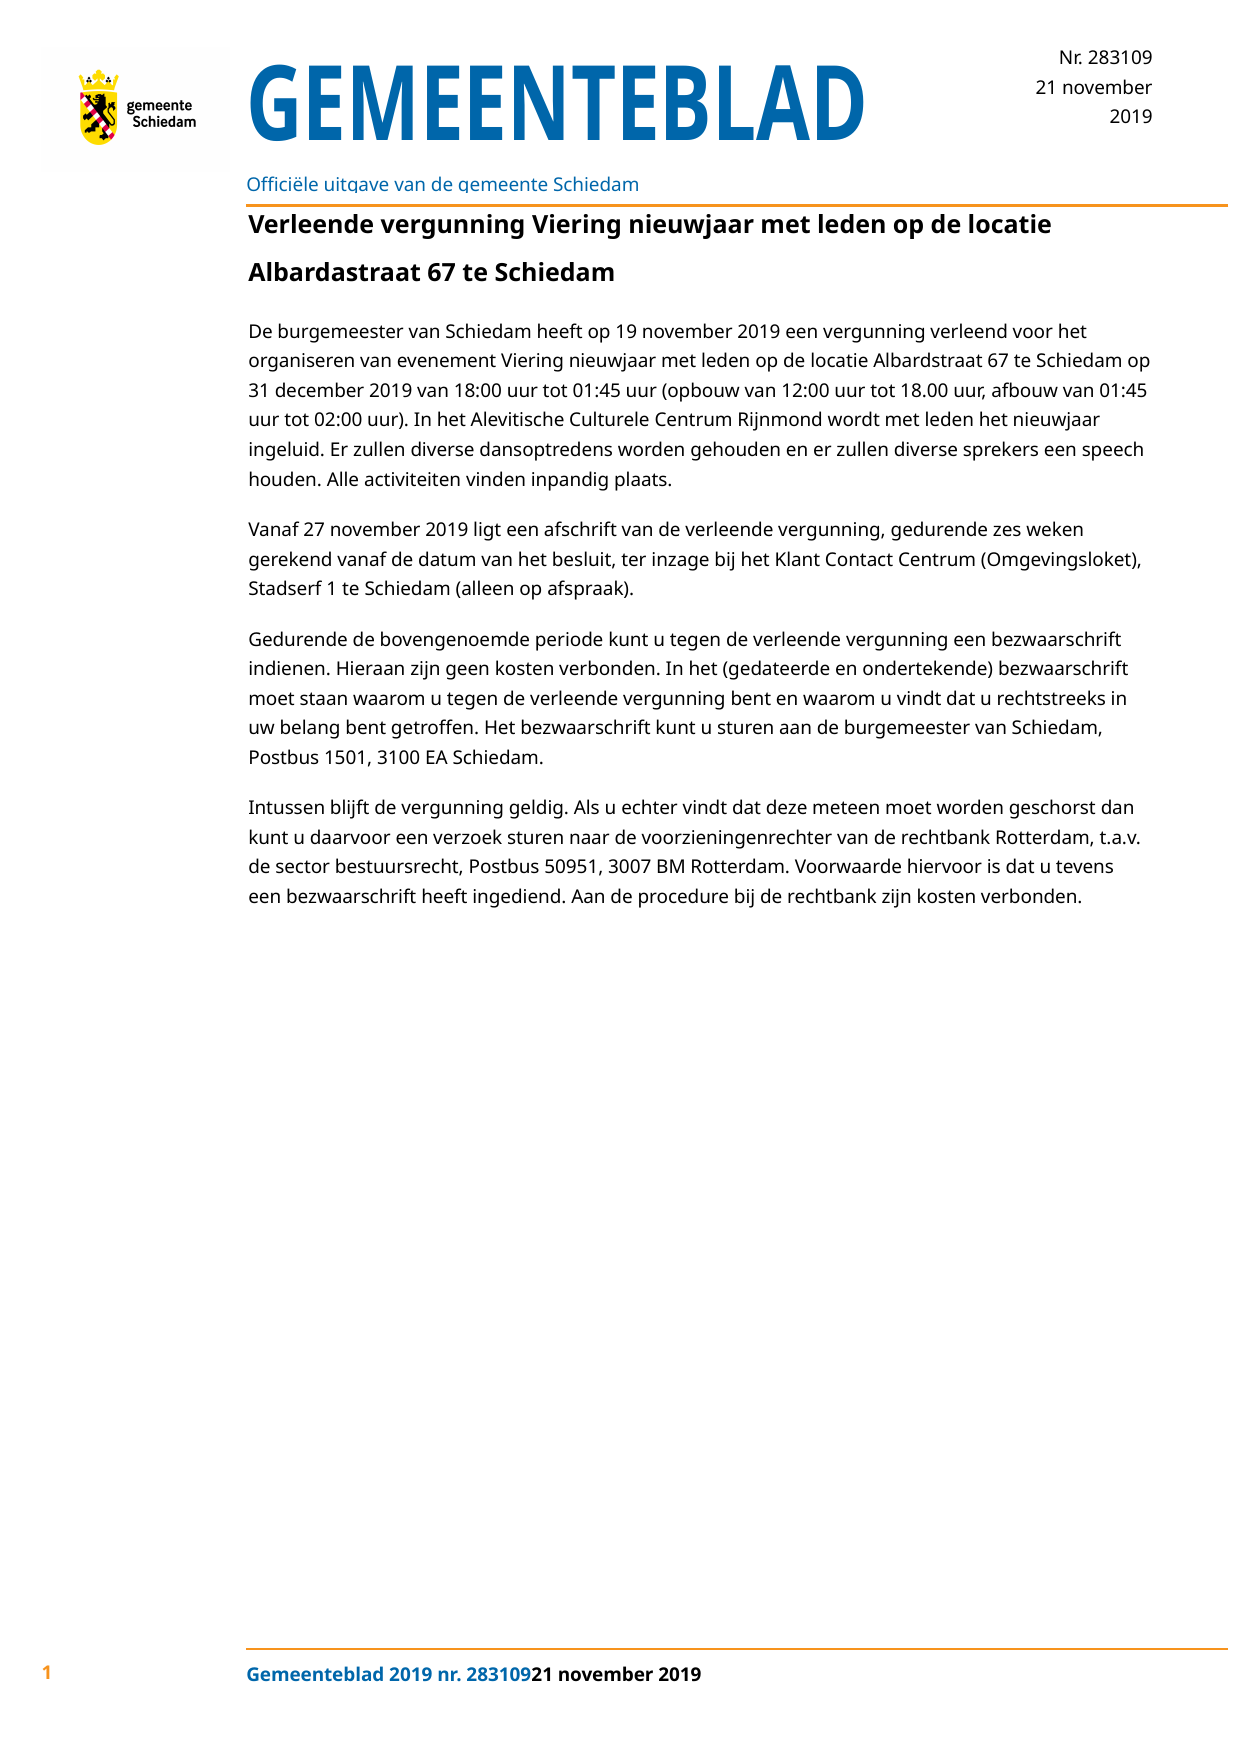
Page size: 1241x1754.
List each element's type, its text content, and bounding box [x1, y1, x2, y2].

text Intussen blijft de vergunning geldig. Als u echter vindt dat deze meteen moet worden geschorst dan kunt u daarvoor een verzoek sturen naar de voorzieningenrechter van de rechtbank Rotterdam, t.a.v. de sector bestuursrecht, Postbus 50951, 3007 BM Rotterdam. Voorwaarde hiervoor is dat u tevens een bezwaarschrift heeft ingediend. Aan de procedure bij de rechtbank zijn kosten verbonden. [248, 794, 1152, 909]
text De burgemeester van Schiedam heeft op 19 november 2019 een vergunning verleend voor het organiseren van evenement Viering nieuwjaar met leden op de locatie Albardstraat 67 te Schiedam op 31 december 2019 van 18:00 uur tot 01:45 uur (opbouw van 12:00 uur tot 18.00 uur, afbouw van 01:45 uur tot 02:00 uur). In het Alevitische Culturele Centrum Rijnmond wordt met leden het nieuwjaar ingeluid. Er zullen diverse dansoptredens worden gehouden en er zullen diverse sprekers een speech houden. Alle activiteiten vinden inpandig plaats. [248, 318, 1152, 492]
text Verleende vergunning Viering nieuwjaar met leden op de locatie Albardastraat 67 te Schiedam [248, 207, 1152, 288]
picture [41, 47, 231, 172]
text Gedurende de bovengenoemde periode kunt u tegen de verleende vergunning een bezwaarschrift indienen. Hieraan zijn geen kosten verbonden. In het (gedateerde en ondertekende) bezwaarschrift moet staan waarom u tegen de verleende vergunning bent en waarom u vindt dat u rechtstreeks in uw belang bent getroffen. Het bezwaarschrift kunt u sturen aan de burgemeester van Schiedam, Postbus 1501, 3100 EA Schiedam. [248, 626, 1152, 770]
text Vanaf 27 november 2019 ligt een afschrift van de verleende vergunning, gedurende zes weken gerekend vanaf de datum van het besluit, ter inzage bij het Klant Contact Centrum (Omgevingsloket), Stadserf 1 te Schiedam (alleen op afspraak). [248, 516, 1152, 601]
